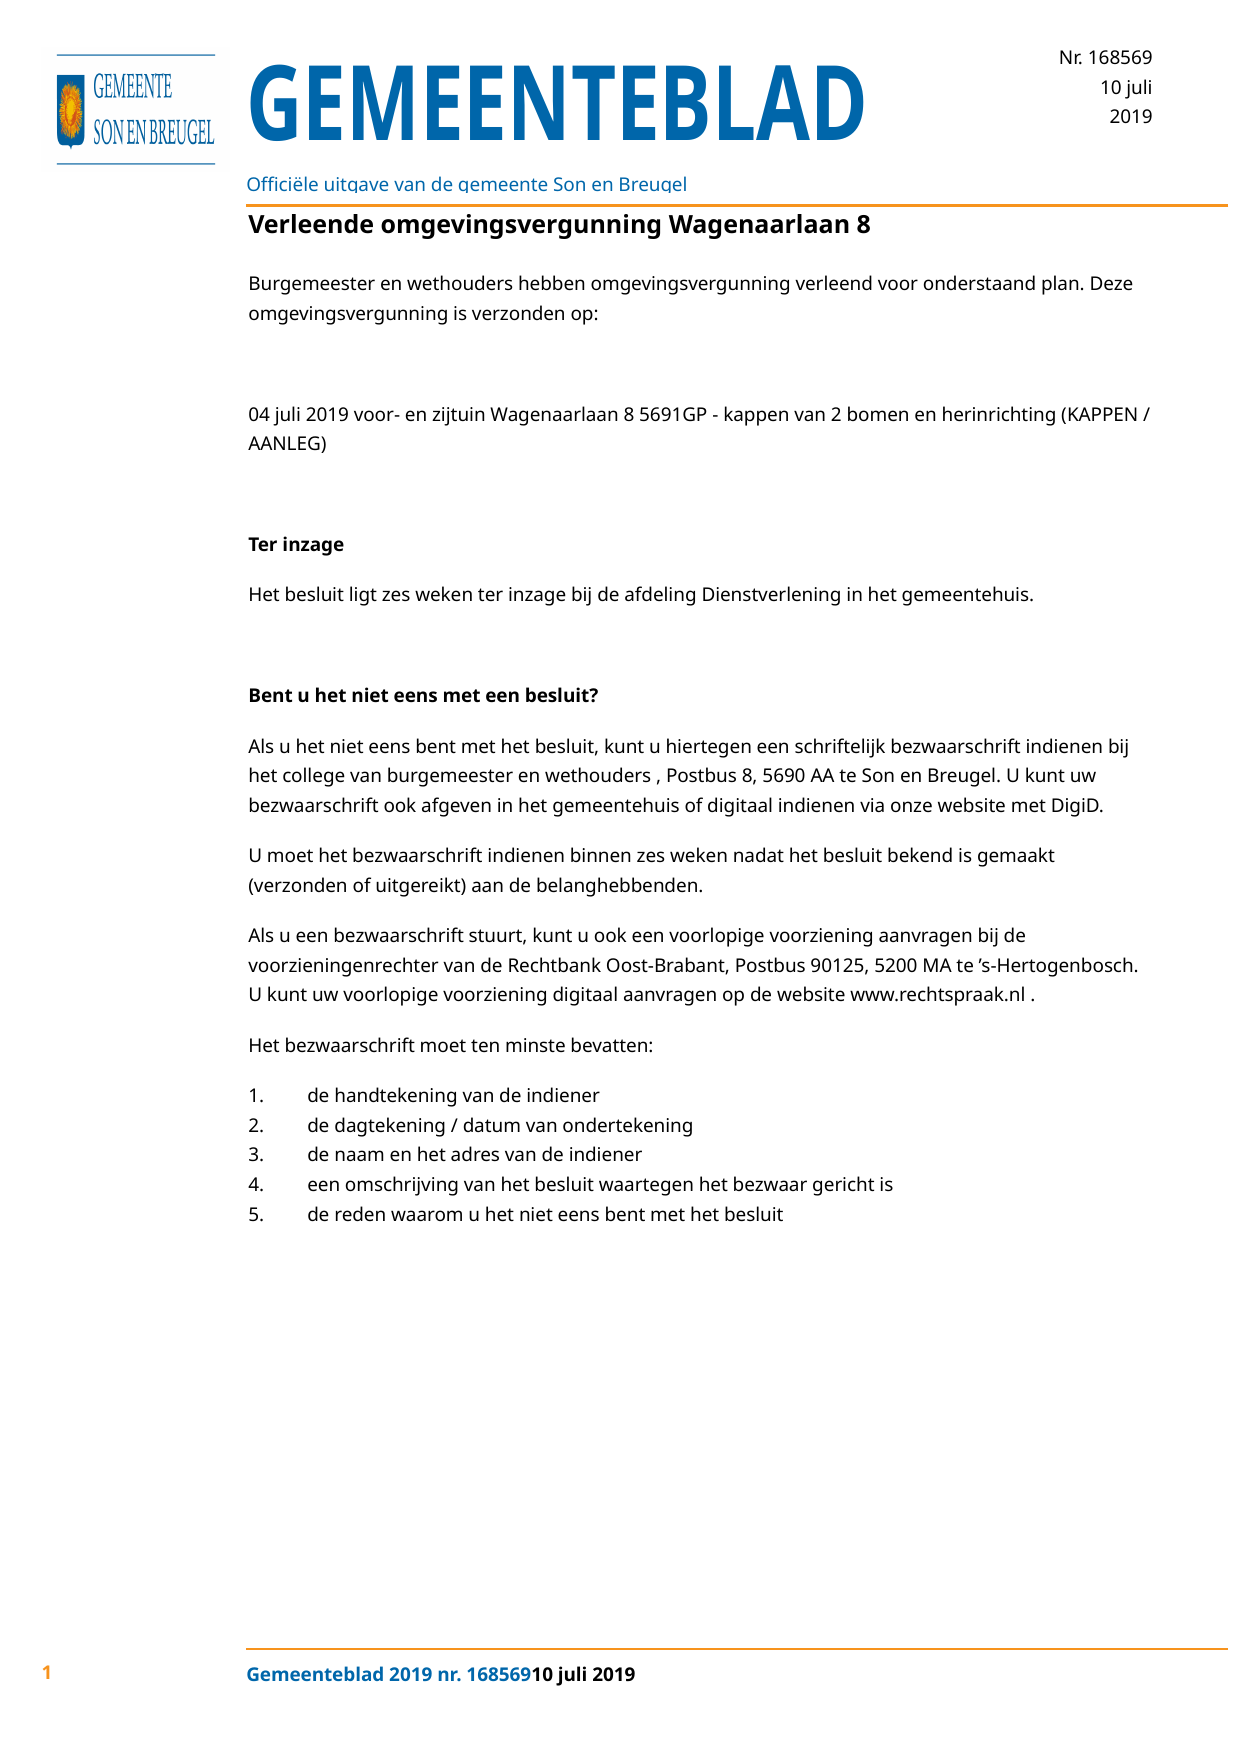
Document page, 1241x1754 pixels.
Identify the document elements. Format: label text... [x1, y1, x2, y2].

picture [41, 47, 231, 172]
list de naam en het adres van de indiener [248, 1142, 1152, 1167]
text Verleende omgevingsvergunning Wagenaarlaan 8 [248, 207, 1152, 241]
text Als u een bezwaarschrift stuurt, kunt u ook een voorlopige voorziening aanvragen bij de voorzieningenrechter van de Rechtbank Oost-Brabant, Postbus 90125, 5200 MA te ’s-Hertogenbosch. U kunt uw voorlopige voorziening digitaal aanvragen op de website www.rechtspraak.nl . [248, 922, 1152, 1007]
text Als u het niet eens bent met het besluit, kunt u hiertegen een schriftelijk bezwaarschrift indienen bij het college van burgemeester en wethouders , Postbus 8, 5690 AA te Son en Breugel. U kunt uw bezwaarschrift ook afgeven in het gemeentehuis of digitaal indienen via onze website met DigiD. [248, 733, 1152, 818]
text Het besluit ligt zes weken ter inzage bij de afdeling Dienstverlening in het gemeentehuis. [248, 582, 1152, 607]
text Het bezwaarschrift moet ten minste bevatten: [248, 1032, 1152, 1058]
list de reden waarom u het niet eens bent met het besluit [248, 1201, 1152, 1226]
list de dagtekening / datum van ondertekening [248, 1112, 1152, 1138]
list een omschrijving van het besluit waartegen het bezwaar gericht is [248, 1171, 1152, 1197]
list de handtekening van de indiener [248, 1082, 1152, 1108]
text U moet het bezwaarschrift indienen binnen zes weken nadat het besluit bekend is gemaakt (verzonden of uitgereikt) aan de belanghebbenden. [248, 842, 1152, 898]
text Burgemeester en wethouders hebben omgevingsvergunning verleend voor onderstaand plan. Deze omgevingsvergunning is verzonden op: [248, 270, 1152, 326]
text Bent u het niet eens met een besluit? [248, 682, 1152, 708]
text 04 juli 2019 voor- en zijtuin Wagenaarlaan 8 5691GP - kappen van 2 bomen en herinrichting (KAPPEN / AANLEG) [248, 401, 1152, 456]
text Ter inzage [248, 531, 1152, 557]
